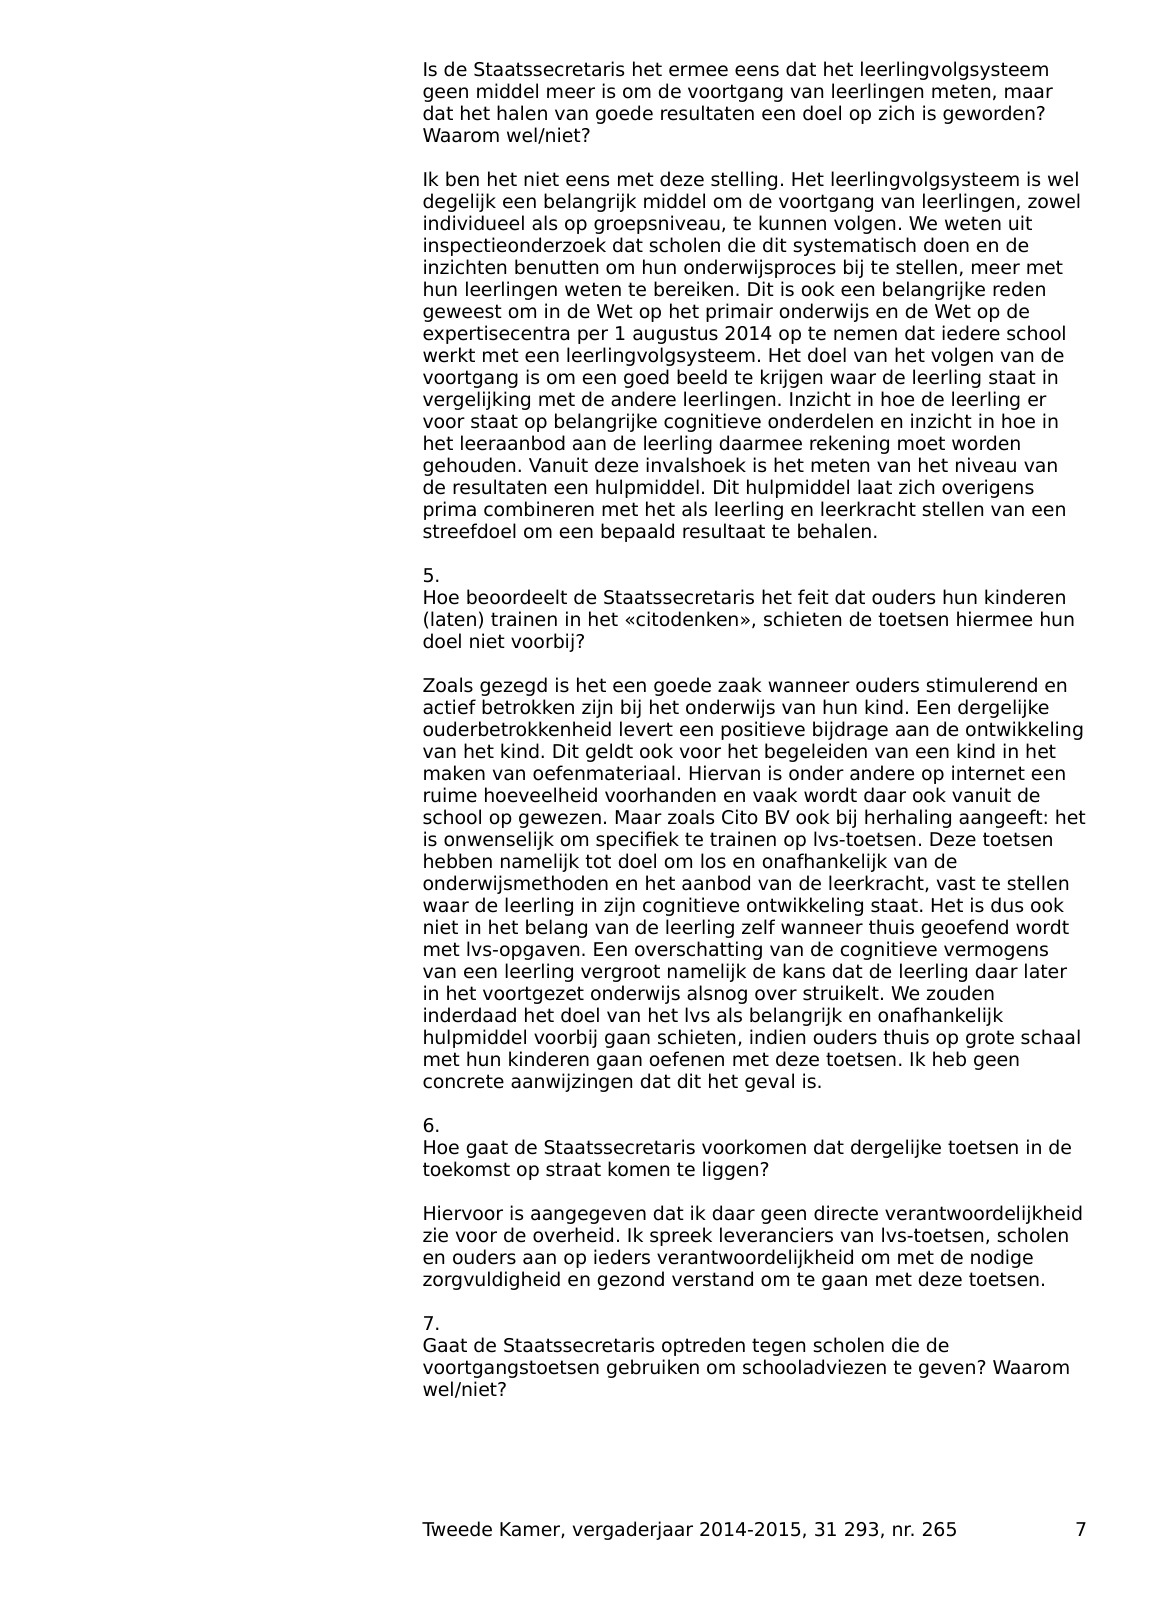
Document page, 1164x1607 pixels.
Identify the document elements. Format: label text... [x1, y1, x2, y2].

text Zoals gezegd is het een goede zaak wanneer ouders stimulerend en actief betrokken zijn bij het onderwijs van hun kind. Een dergelijke ouderbetrokkenheid levert een positieve bijdrage aan de ontwikkeling van het kind. Dit geldt ook voor het begeleiden van een kind in het maken van oefenmateriaal. Hiervan is onder andere op internet een ruime hoeveelheid voorhanden en vaak wordt daar ook vanuit de school op gewezen. Maar zoals Cito BV ook bij herhaling aangeeft: het is onwenselijk om specifiek te trainen op lvs-toetsen. Deze toetsen hebben namelijk tot doel om los en onafhankelijk van de onderwijsmethoden en het aanbod van de leerkracht, vast te stellen waar de leerling in zijn cognitieve ontwikkeling staat. Het is dus ook niet in het belang van de leerling zelf wanneer thuis geoefend wordt met lvs-opgaven. Een overschatting van de cognitieve vermogens van een leerling vergroot namelijk de kans dat de leerling daar later in het voortgezet onderwijs alsnog over struikelt. We zouden inderdaad het doel van het lvs als belangrijk en onafhankelijk hulpmiddel voorbij gaan schieten, indien ouders thuis op grote schaal met hun kinderen gaan oefenen met deze toetsen. Ik heb geen concrete aanwijzingen dat dit het geval is. [422, 675, 1087, 1093]
text 5. [422, 565, 1087, 587]
text Hiervoor is aangegeven dat ik daar geen directe verantwoordelijkheid zie voor de overheid. Ik spreek leveranciers van lvs-toetsen, scholen en ouders aan op ieders verantwoordelijkheid om met de nodige zorgvuldigheid en gezond verstand om te gaan met deze toetsen. [422, 1203, 1087, 1291]
text 7. [422, 1313, 1087, 1335]
text Hoe beoordeelt de Staatssecretaris het feit dat ouders hun kinderen (laten) trainen in het «citodenken», schieten de toetsen hiermee hun doel niet voorbij? [422, 587, 1087, 653]
text Is de Staatssecretaris het ermee eens dat het leerlingvolgsysteem geen middel meer is om de voortgang van leerlingen meten, maar dat het halen van goede resultaten een doel op zich is geworden? Waarom wel/niet? [422, 59, 1087, 147]
text Gaat de Staatssecretaris optreden tegen scholen die de voortgangstoetsen gebruiken om schooladviezen te geven? Waarom wel/niet? [422, 1335, 1087, 1401]
text Hoe gaat de Staatssecretaris voorkomen dat dergelijke toetsen in de toekomst op straat komen te liggen? [422, 1137, 1087, 1181]
text Ik ben het niet eens met deze stelling. Het leerlingvolgsysteem is wel degelijk een belangrijk middel om de voortgang van leerlingen, zowel individueel als op groepsniveau, te kunnen volgen. We weten uit inspectieonderzoek dat scholen die dit systematisch doen en de inzichten benutten om hun onderwijsproces bij te stellen, meer met hun leerlingen weten te bereiken. Dit is ook een belangrijke reden geweest om in de Wet op het primair onderwijs en de Wet op de expertisecentra per 1 augustus 2014 op te nemen dat iedere school werkt met een leerlingvolgsysteem. Het doel van het volgen van de voortgang is om een goed beeld te krijgen waar de leerling staat in vergelijking met de andere leerlingen. Inzicht in hoe de leerling er voor staat op belangrijke cognitieve onderdelen en inzicht in hoe in het leeraanbod aan de leerling daarmee rekening moet worden gehouden. Vanuit deze invalshoek is het meten van het niveau van de resultaten een hulpmiddel. Dit hulpmiddel laat zich overigens prima combineren met het als leerling en leerkracht stellen van een streefdoel om een bepaald resultaat te behalen. [422, 169, 1087, 543]
text 6. [422, 1115, 1087, 1137]
